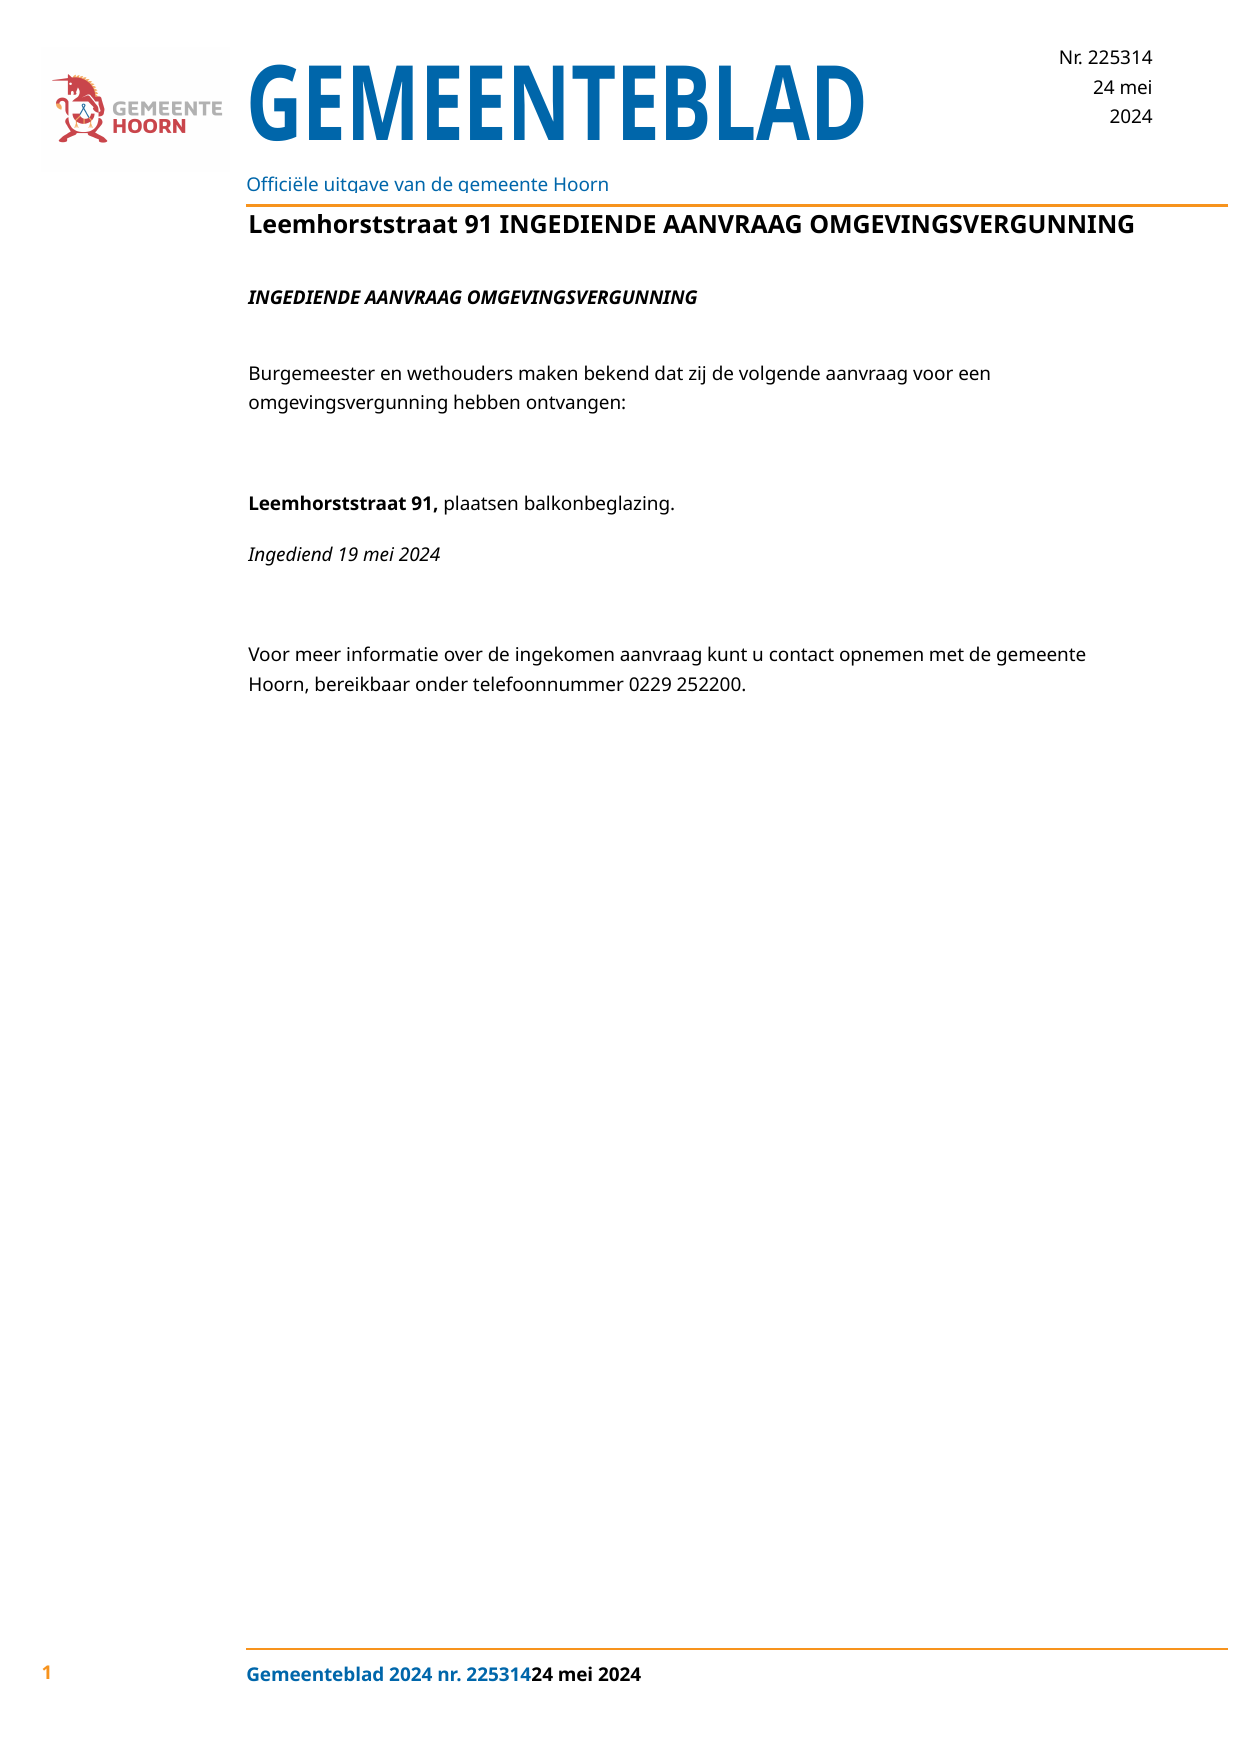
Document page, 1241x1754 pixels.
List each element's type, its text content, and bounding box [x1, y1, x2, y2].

text Ingediend 19 mei 2024 [248, 541, 1152, 567]
picture [41, 47, 231, 172]
text Leemhorststraat 91 INGEDIENDE AANVRAAG OMGEVINGSVERGUNNING [248, 207, 1152, 241]
text Voor meer informatie over de ingekomen aanvraag kunt u contact opnemen met de gemeente Hoorn, bereikbaar onder telefoonnummer 0229 252200. [248, 642, 1152, 697]
text Leemhorststraat 91, plaatsen balkonbeglazing. [248, 490, 1152, 516]
text Burgemeester en wethouders maken bekend dat zij de volgende aanvraag voor een omgevingsvergunning hebben ontvangen: [248, 360, 1152, 415]
text INGEDIENDE AANVRAAG OMGEVINGSVERGUNNING [248, 284, 1152, 309]
